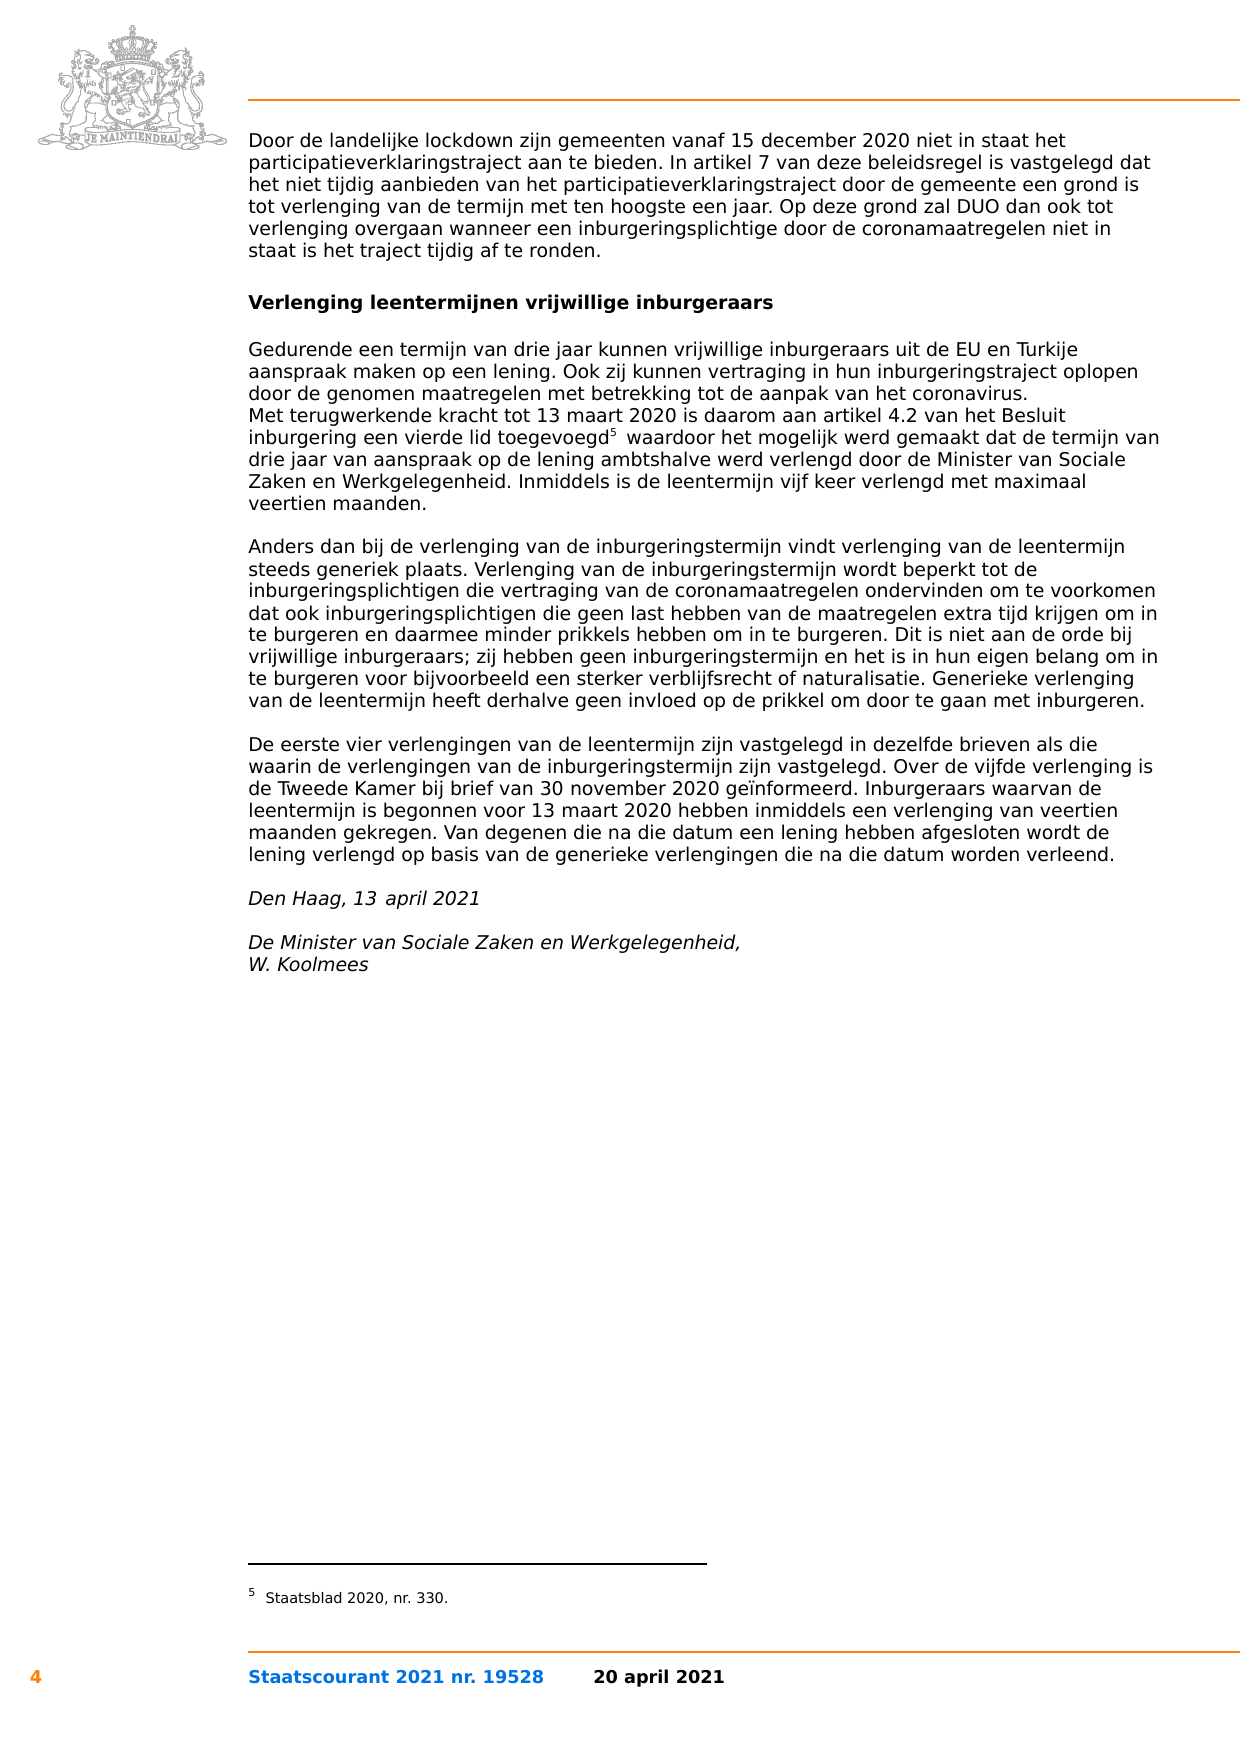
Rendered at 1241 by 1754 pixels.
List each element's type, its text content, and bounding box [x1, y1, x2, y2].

text Staatsblad 2020, nr. 330. [248, 1586, 1163, 1608]
text Gedurende een termijn van drie jaar kunnen vrijwillige inburgeraars uit de EU en Turkije aanspraak maken op een lening. Ook zij kunnen vertraging in hun inburgeringstraject oplopen door de genomen maatregelen met betrekking tot de aanpak van het coronavirus. [248, 339, 1163, 405]
text De Minister van Sociale Zaken en Werkgelegenheid, W. Koolmees [248, 932, 1163, 976]
text De eerste vier verlengingen van de leentermijn zijn vastgelegd in dezelfde brieven als die waarin de verlengingen van de inburgeringstermijn zijn vastgelegd. Over de vijfde verlenging is de Tweede Kamer bij brief van 30 november 2020 geïnformeerd. Inburgeraars waarvan de leentermijn is begonnen voor 13 maart 2020 hebben inmiddels een verlenging van veertien maanden gekregen. Van degenen die na die datum een lening hebben afgesloten wordt de lening verlengd op basis van de generieke verlengingen die na die datum worden verleend. [248, 734, 1163, 866]
picture [38, 25, 227, 150]
text Den Haag, 13 april 2021 [248, 888, 1163, 910]
text Anders dan bij de verlenging van de inburgeringstermijn vindt verlenging van de leentermijn steeds generiek plaats. Verlenging van de inburgeringstermijn wordt beperkt tot de inburgeringsplichtigen die vertraging van de coronamaatregelen ondervinden om te voorkomen dat ook inburgeringsplichtigen die geen last hebben van de maatregelen extra tijd krijgen om in te burgeren en daarmee minder prikkels hebben om in te burgeren. Dit is niet aan de orde bij vrijwillige inburgeraars; zij hebben geen inburgeringstermijn en het is in hun eigen belang om in te burgeren voor bijvoorbeeld een sterker verblijfsrecht of naturalisatie. Generieke verlenging van de leentermijn heeft derhalve geen invloed op de prikkel om door te gaan met inburgeren. [248, 536, 1163, 712]
text Met terugwerkende kracht tot 13 maart 2020 is daarom aan artikel 4.2 van het Besluit inburgering een vierde lid toegevoegd waardoor het mogelijk werd gemaakt dat de termijn van drie jaar van aanspraak op de lening ambtshalve werd verlengd door de Minister van Sociale Zaken en Werkgelegenheid. Inmiddels is de leentermijn vijf keer verlengd met maximaal veertien maanden. [248, 405, 1163, 514]
text Door de landelijke lockdown zijn gemeenten vanaf 15 december 2020 niet in staat het participatieverklaringstraject aan te bieden. In artikel 7 van deze beleidsregel is vastgelegd dat het niet tijdig aanbieden van het participatieverklaringstraject door de gemeente een grond is tot verlenging van de termijn met ten hoogste een jaar. Op deze grond zal DUO dan ook tot verlenging overgaan wanneer een inburgeringsplichtige door de coronamaatregelen niet in staat is het traject tijdig af te ronden. [248, 130, 1163, 262]
subtitle Verlenging leentermijnen vrijwillige inburgeraars [248, 292, 1163, 314]
